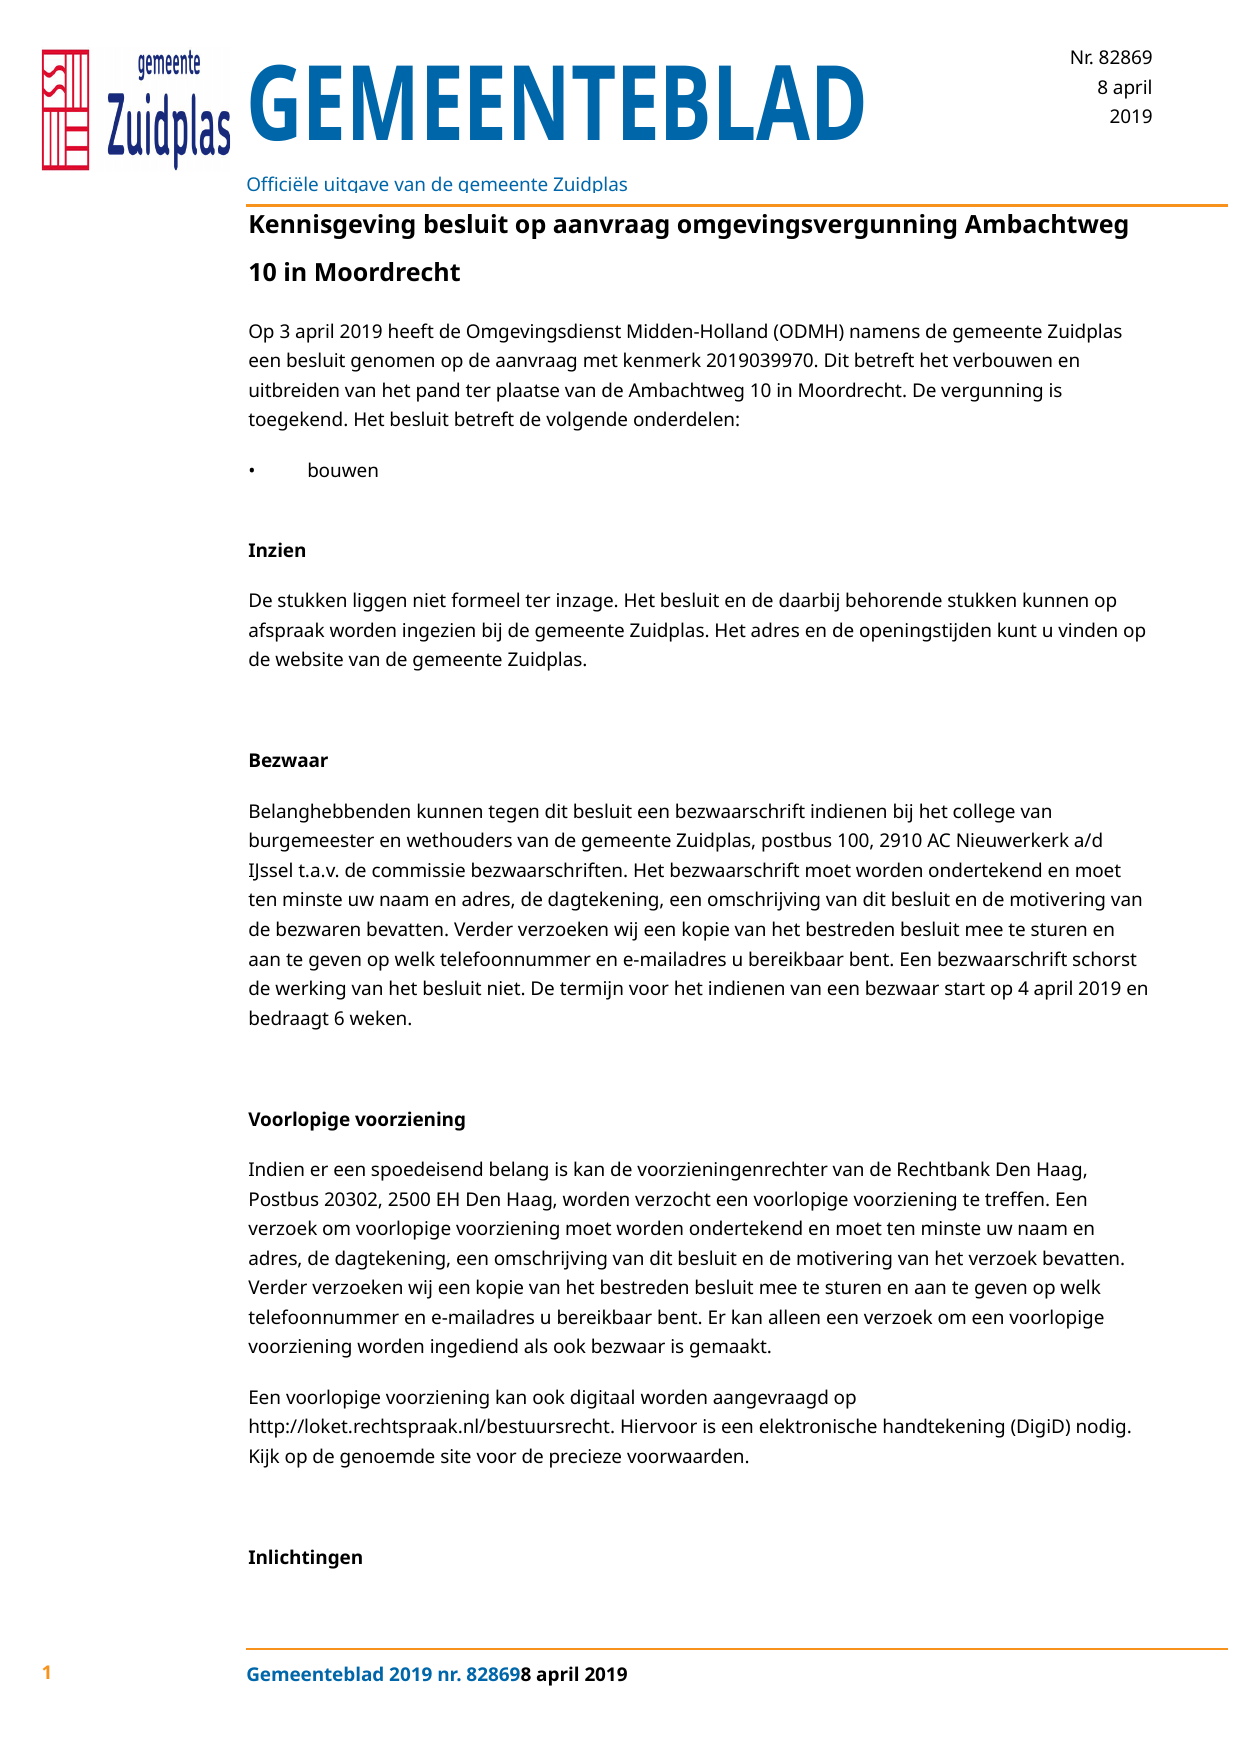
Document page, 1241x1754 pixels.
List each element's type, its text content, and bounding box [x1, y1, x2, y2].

list bouwen [248, 457, 1152, 483]
text Belanghebbenden kunnen tegen dit besluit een bezwaarschrift indienen bij het college van burgemeester en wethouders van de gemeente Zuidplas, postbus 100, 2910 AC Nieuwerkerk a/d IJssel t.a.v. de commissie bezwaarschriften. Het bezwaarschrift moet worden ondertekend en moet ten minste uw naam en adres, de dagtekening, een omschrijving van dit besluit en de motivering van de bezwaren bevatten. Verder verzoeken wij een kopie van het bestreden besluit mee te sturen en aan te geven op welk telefoonnummer en e-mailadres u bereikbaar bent. Een bezwaarschrift schorst de werking van het besluit niet. De termijn voor het indienen van een bezwaar start op 4 april 2019 en bedraagt 6 weken. [248, 798, 1152, 1031]
text Een voorlopige voorziening kan ook digitaal worden aangevraagd op http://loket.rechtspraak.nl/bestuursrecht. Hiervoor is een elektronische handtekening (DigiD) nodig. Kijk op de genoemde site voor de precieze voorwaarden. [248, 1384, 1152, 1469]
text Bezwaar [248, 747, 1152, 773]
text De stukken liggen niet formeel ter inzage. Het besluit en de daarbij behorende stukken kunnen op afspraak worden ingezien bij de gemeente Zuidplas. Het adres en de openingstijden kunt u vinden op de website van de gemeente Zuidplas. [248, 587, 1152, 672]
picture [41, 47, 231, 172]
text Op 3 april 2019 heeft de Omgevingsdienst Midden-Holland (ODMH) namens de gemeente Zuidplas een besluit genomen op de aanvraag met kenmerk 2019039970. Dit betreft het verbouwen en uitbreiden van het pand ter plaatse van de Ambachtweg 10 in Moordrecht. De vergunning is toegekend. Het besluit betreft de volgende onderdelen: [248, 318, 1152, 432]
text Voorlopige voorziening [248, 1106, 1152, 1132]
text Indien er een spoedeisend belang is kan de voorzieningenrechter van de Rechtbank Den Haag, Postbus 20302, 2500 EH Den Haag, worden verzocht een voorlopige voorziening te treffen. Een verzoek om voorlopige voorziening moet worden ondertekend en moet ten minste uw naam en adres, de dagtekening, een omschrijving van dit besluit en de motivering van het verzoek bevatten. Verder verzoeken wij een kopie van het bestreden besluit mee te sturen en aan te geven op welk telefoonnummer en e-mailadres u bereikbaar bent. Er kan alleen een verzoek om een voorlopige voorziening worden ingediend als ook bezwaar is gemaakt. [248, 1156, 1152, 1359]
text Inzien [248, 537, 1152, 563]
text Inlichtingen [248, 1544, 1152, 1570]
text Kennisgeving besluit op aanvraag omgevingsvergunning Ambachtweg 10 in Moordrecht [248, 207, 1152, 288]
